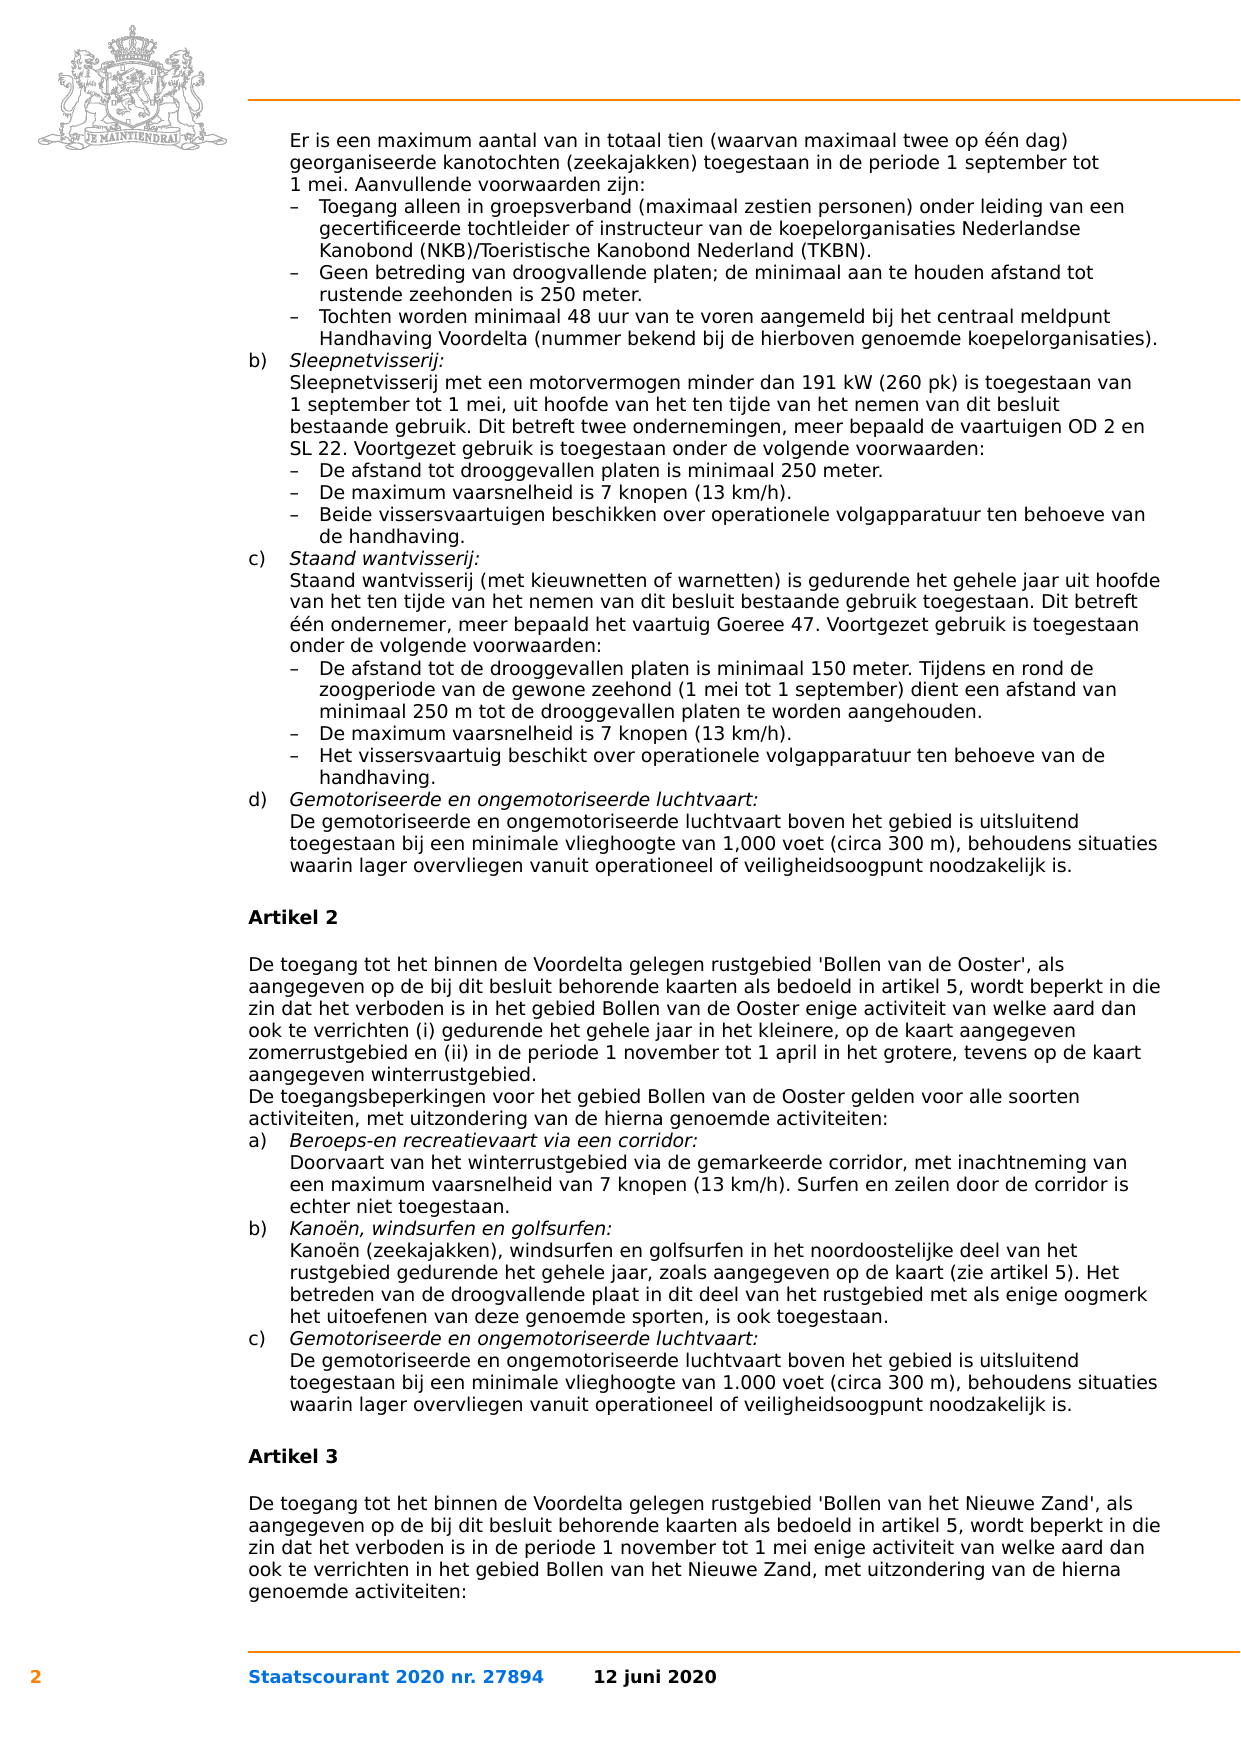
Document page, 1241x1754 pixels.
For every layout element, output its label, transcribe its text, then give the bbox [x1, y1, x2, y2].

text De toegangsbeperkingen voor het gebied Bollen van de Ooster gelden voor alle soorten activiteiten, met uitzondering van de hierna genoemde activiteiten: [248, 1086, 1163, 1130]
text – Het vissersvaartuig beschikt over operationele volgapparatuur ten behoeve van de handhaving. [289, 745, 1163, 789]
text b) Kanoën, windsurfen en golfsurfen: [248, 1218, 1163, 1240]
text c) Gemotoriseerde en ongemotoriseerde luchtvaart: [248, 1328, 1163, 1350]
text – De maximum vaarsnelheid is 7 knopen (13 km/h). [289, 482, 1163, 503]
subtitle Artikel 2 [248, 907, 1163, 929]
text c) Staand wantvisserij: [248, 547, 1163, 569]
text De gemotoriseerde en ongemotoriseerde luchtvaart boven het gebied is uitsluitend toegestaan bij een minimale vlieghoogte van 1,000 voet (circa 300 m), behoudens situaties waarin lager overvliegen vanuit operationeel of veiligheidsoogpunt noodzakelijk is. [289, 811, 1163, 877]
text – Toegang alleen in groepsverband (maximaal zestien personen) onder leiding van een gecertificeerde tochtleider of instructeur van de koepelorganisaties Nederlandse Kanobond (NKB)/Toeristische Kanobond Nederland (TKBN). [289, 196, 1163, 262]
subtitle Artikel 3 [248, 1446, 1163, 1468]
text Kanoën (zeekajakken), windsurfen en golfsurfen in het noordoostelijke deel van het rustgebied gedurende het gehele jaar, zoals aangegeven op de kaart (zie artikel 5). Het betreden van de droogvallende plaat in dit deel van het rustgebied met als enige oogmerk het uitoefenen van deze genoemde sporten, is ook toegestaan. [289, 1240, 1163, 1328]
picture [38, 25, 227, 150]
text a) Beroeps-en recreatievaart via een corridor: [248, 1130, 1163, 1152]
text De toegang tot het binnen de Voordelta gelegen rustgebied 'Bollen van de Ooster', als aangegeven op de bij dit besluit behorende kaarten als bedoeld in artikel 5, wordt beperkt in die zin dat het verboden is in het gebied Bollen van de Ooster enige activiteit van welke aard dan ook te verrichten (i) gedurende het gehele jaar in het kleinere, op de kaart aangegeven zomerrustgebied en (ii) in de periode 1 november tot 1 april in het grotere, tevens op de kaart aangegeven winterrustgebied. [248, 954, 1163, 1086]
text – De afstand tot drooggevallen platen is minimaal 250 meter. [289, 459, 1163, 482]
text Er is een maximum aantal van in totaal tien (waarvan maximaal twee op één dag) georganiseerde kanotochten (zeekajakken) toegestaan in de periode 1 september tot 1 mei. Aanvullende voorwaarden zijn: [289, 130, 1163, 196]
text – Beide vissersvaartuigen beschikken over operationele volgapparatuur ten behoeve van de handhaving. [289, 503, 1163, 547]
text Staand wantvisserij (met kieuwnetten of warnetten) is gedurende het gehele jaar uit hoofde van het ten tijde van het nemen van dit besluit bestaande gebruik toegestaan. Dit betreft één ondernemer, meer bepaald het vaartuig Goeree 47. Voortgezet gebruik is toegestaan onder de volgende voorwaarden: [289, 569, 1163, 657]
text De toegang tot het binnen de Voordelta gelegen rustgebied 'Bollen van het Nieuwe Zand', als aangegeven op de bij dit besluit behorende kaarten als bedoeld in artikel 5, wordt beperkt in die zin dat het verboden is in de periode 1 november tot 1 mei enige activiteit van welke aard dan ook te verrichten in het gebied Bollen van het Nieuwe Zand, met uitzondering van de hierna genoemde activiteiten: [248, 1493, 1163, 1603]
text b) Sleepnetvisserij: [248, 350, 1163, 372]
text – De afstand tot de drooggevallen platen is minimaal 150 meter. Tijdens en rond de zoogperiode van de gewone zeehond (1 mei tot 1 september) dient een afstand van minimaal 250 m tot de drooggevallen platen te worden aangehouden. [289, 657, 1163, 723]
text Sleepnetvisserij met een motorvermogen minder dan 191 kW (260 pk) is toegestaan van 1 september tot 1 mei, uit hoofde van het ten tijde van het nemen van dit besluit bestaande gebruik. Dit betreft twee ondernemingen, meer bepaald de vaartuigen OD 2 en SL 22. Voortgezet gebruik is toegestaan onder de volgende voorwaarden: [289, 372, 1163, 459]
text – Tochten worden minimaal 48 uur van te voren aangemeld bij het centraal meldpunt Handhaving Voordelta (nummer bekend bij de hierboven genoemde koepelorganisaties). [289, 306, 1163, 350]
text Doorvaart van het winterrustgebied via de gemarkeerde corridor, met inachtneming van een maximum vaarsnelheid van 7 knopen (13 km/h). Surfen en zeilen door de corridor is echter niet toegestaan. [289, 1152, 1163, 1218]
text – Geen betreding van droogvallende platen; de minimaal aan te houden afstand tot rustende zeehonden is 250 meter. [289, 262, 1163, 306]
text De gemotoriseerde en ongemotoriseerde luchtvaart boven het gebied is uitsluitend toegestaan bij een minimale vlieghoogte van 1.000 voet (circa 300 m), behoudens situaties waarin lager overvliegen vanuit operationeel of veiligheidsoogpunt noodzakelijk is. [289, 1350, 1163, 1416]
text d) Gemotoriseerde en ongemotoriseerde luchtvaart: [248, 789, 1163, 811]
text – De maximum vaarsnelheid is 7 knopen (13 km/h). [289, 723, 1163, 745]
